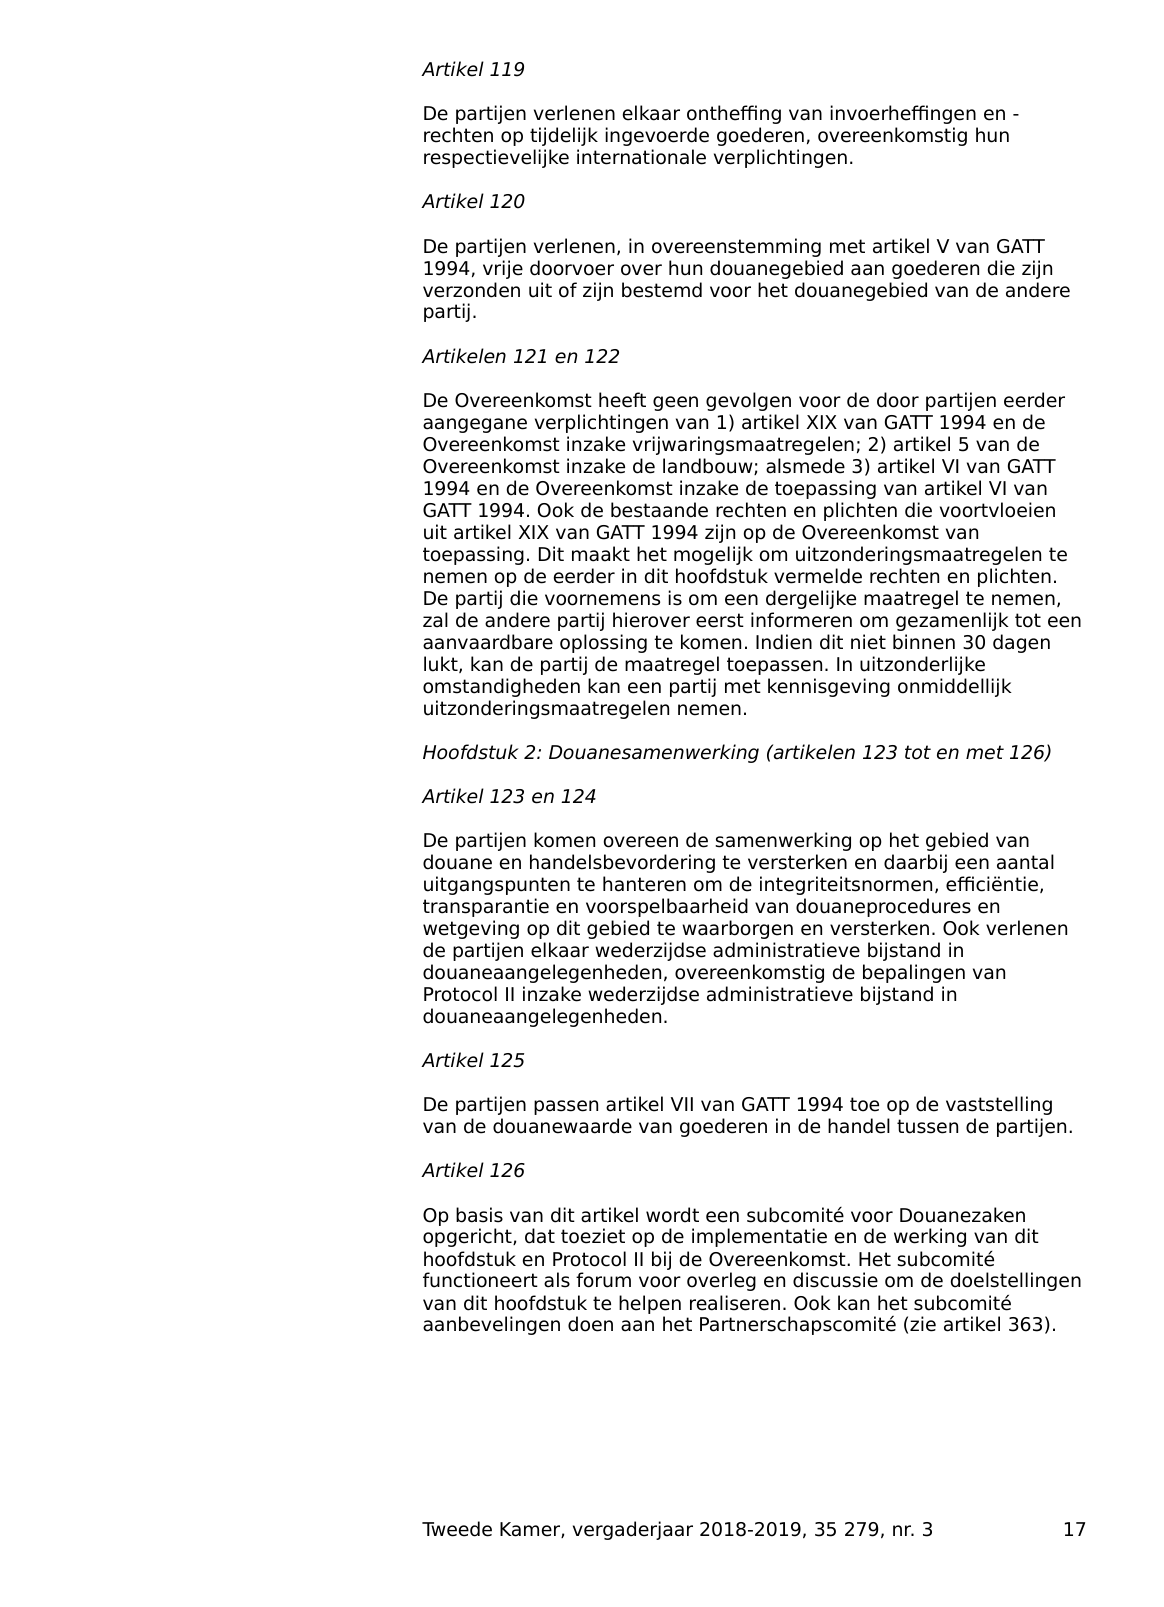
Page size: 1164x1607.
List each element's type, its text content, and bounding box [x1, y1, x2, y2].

text De partijen komen overeen de samenwerking op het gebied van douane en handelsbevordering te versterken en daarbij een aantal uitgangspunten te hanteren om de integriteitsnormen, efficiëntie, transparantie en voorspelbaarheid van douaneprocedures en wetgeving op dit gebied te waarborgen en versterken. Ook verlenen de partijen elkaar wederzijdse administratieve bijstand in douaneaangelegenheden, overeenkomstig de bepalingen van Protocol II inzake wederzijdse administratieve bijstand in douaneaangelegenheden. [422, 830, 1087, 1028]
subtitle Artikel 125 [422, 1050, 1087, 1072]
subtitle Hoofdstuk 2: Douanesamenwerking (artikelen 123 tot en met 126) [422, 742, 1087, 764]
text De partijen verlenen, in overeenstemming met artikel V van GATT 1994, vrije doorvoer over hun douanegebied aan goederen die zijn verzonden uit of zijn bestemd voor het douanegebied van de andere partij. [422, 236, 1087, 323]
text Op basis van dit artikel wordt een subcomité voor Douanezaken opgericht, dat toeziet op de implementatie en de werking van dit hoofdstuk en Protocol II bij de Overeenkomst. Het subcomité functioneert als forum voor overleg en discussie om de doelstellingen van dit hoofdstuk te helpen realiseren. Ook kan het subcomité aanbevelingen doen aan het Partnerschapscomité (zie artikel 363). [422, 1204, 1087, 1336]
subtitle Artikelen 121 en 122 [422, 346, 1087, 368]
text De Overeenkomst heeft geen gevolgen voor de door partijen eerder aangegane verplichtingen van 1) artikel XIX van GATT 1994 en de Overeenkomst inzake vrijwaringsmaatregelen; 2) artikel 5 van de Overeenkomst inzake de landbouw; alsmede 3) artikel VI van GATT 1994 en de Overeenkomst inzake de toepassing van artikel VI van GATT 1994. Ook de bestaande rechten en plichten die voortvloeien uit artikel XIX van GATT 1994 zijn op de Overeenkomst van toepassing. Dit maakt het mogelijk om uitzonderingsmaatregelen te nemen op de eerder in dit hoofdstuk vermelde rechten en plichten. De partij die voornemens is om een dergelijke maatregel te nemen, zal de andere partij hierover eerst informeren om gezamenlijk tot een aanvaardbare oplossing te komen. Indien dit niet binnen 30 dagen lukt, kan de partij de maatregel toepassen. In uitzonderlijke omstandigheden kan een partij met kennisgeving onmiddellijk uitzonderingsmaatregelen nemen. [422, 390, 1087, 719]
text De partijen verlenen elkaar ontheffing van invoerheffingen en -rechten op tijdelijk ingevoerde goederen, overeenkomstig hun respectievelijke internationale verplichtingen. [422, 103, 1087, 169]
text De partijen passen artikel VII van GATT 1994 toe op de vaststelling van de douanewaarde van goederen in de handel tussen de partijen. [422, 1094, 1087, 1138]
subtitle Artikel 120 [422, 191, 1087, 213]
subtitle Artikel 123 en 124 [422, 786, 1087, 808]
subtitle Artikel 119 [422, 59, 1087, 81]
subtitle Artikel 126 [422, 1160, 1087, 1182]
